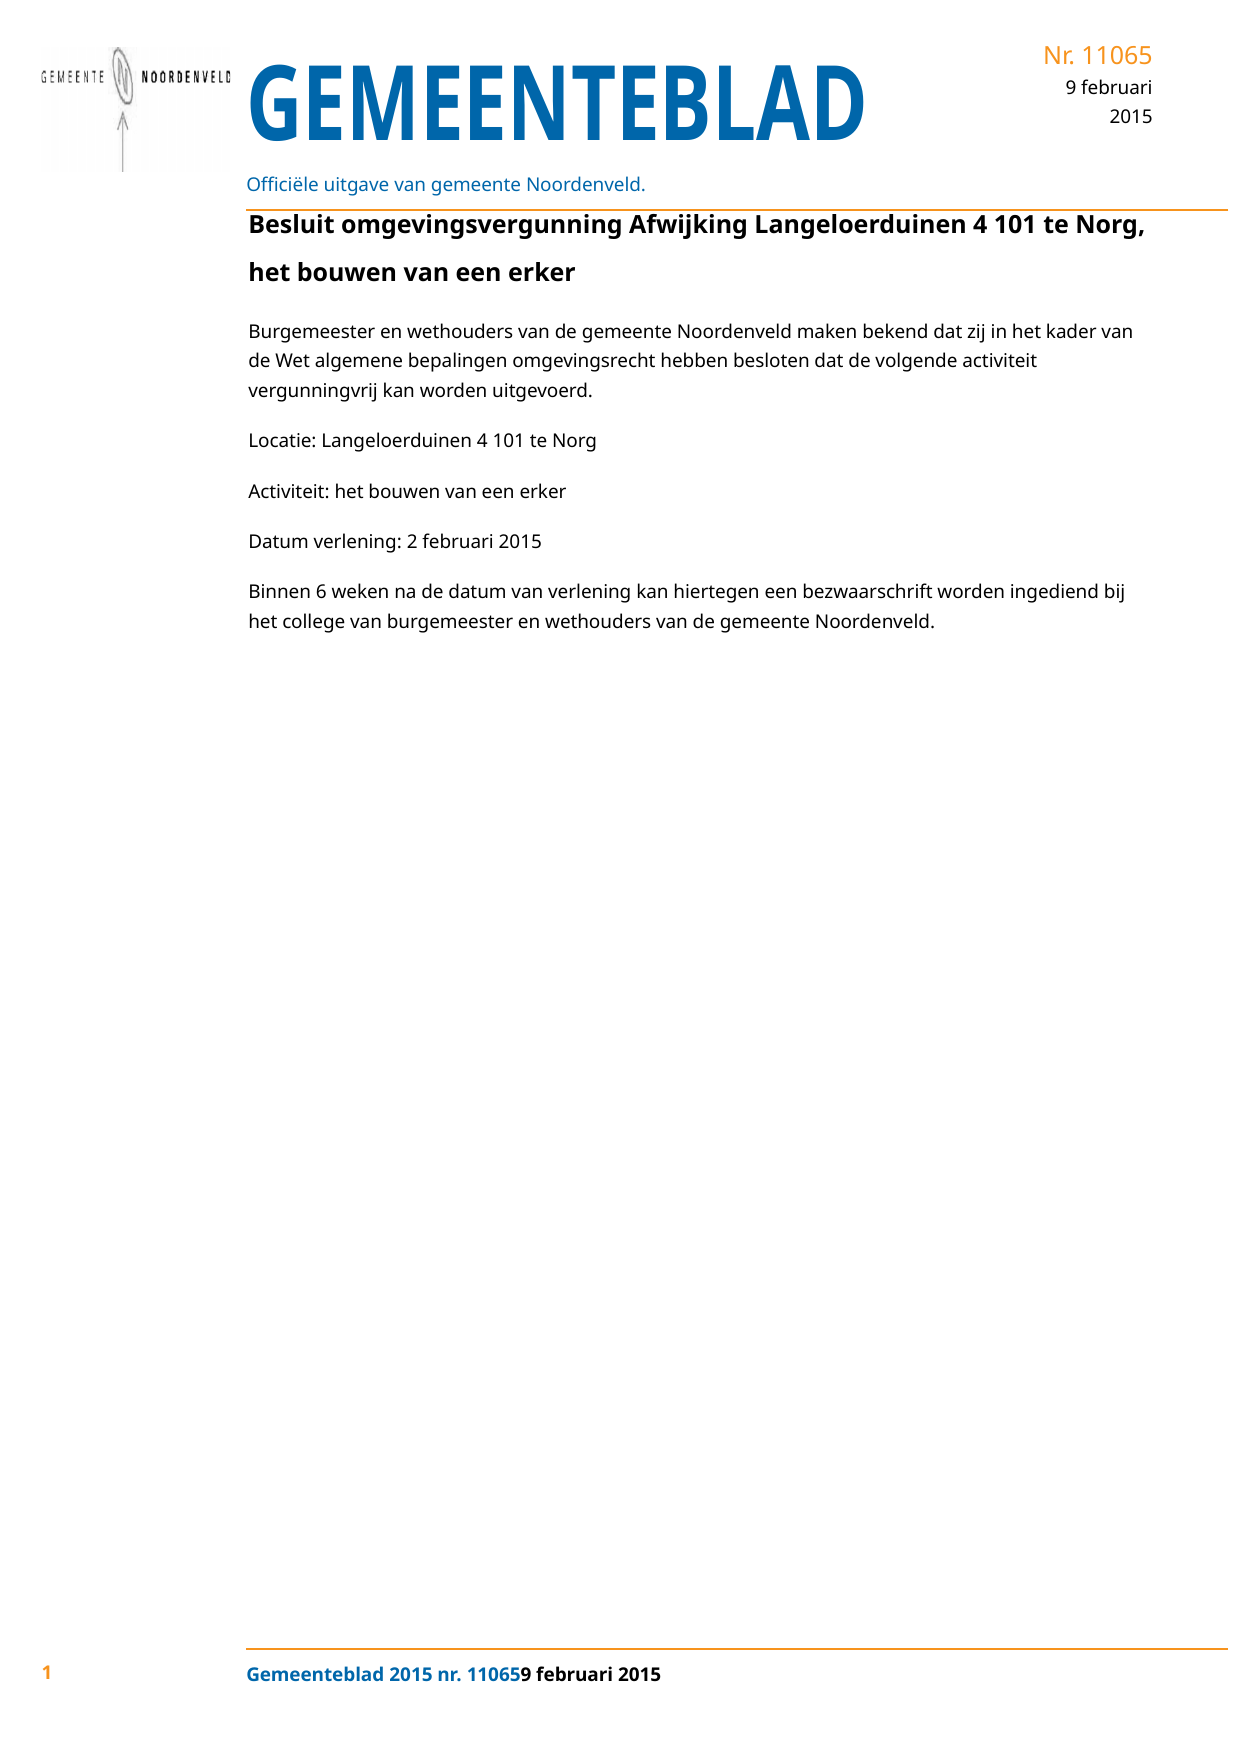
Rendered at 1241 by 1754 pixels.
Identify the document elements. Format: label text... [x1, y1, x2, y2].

text Besluit omgevingsvergunning Afwijking Langeloerduinen 4 101 te Norg, het bouwen van een erker [248, 211, 1152, 288]
text Datum verlening: 2 februari 2015 [248, 528, 1152, 554]
text Binnen 6 weken na de datum van verlening kan hiertegen een bezwaarschrift worden ingediend bij het college van burgemeester en wethouders van de gemeente Noordenveld. [248, 579, 1152, 634]
text Activiteit: het bouwen van een erker [248, 478, 1152, 504]
text Burgemeester en wethouders van de gemeente Noordenveld maken bekend dat zij in het kader van de Wet algemene bepalingen omgevingsrecht hebben besloten dat de volgende activiteit vergunningvrij kan worden uitgevoerd. [248, 318, 1152, 403]
text Locatie: Langeloerduinen 4 101 te Norg [248, 427, 1152, 453]
picture [41, 47, 231, 172]
